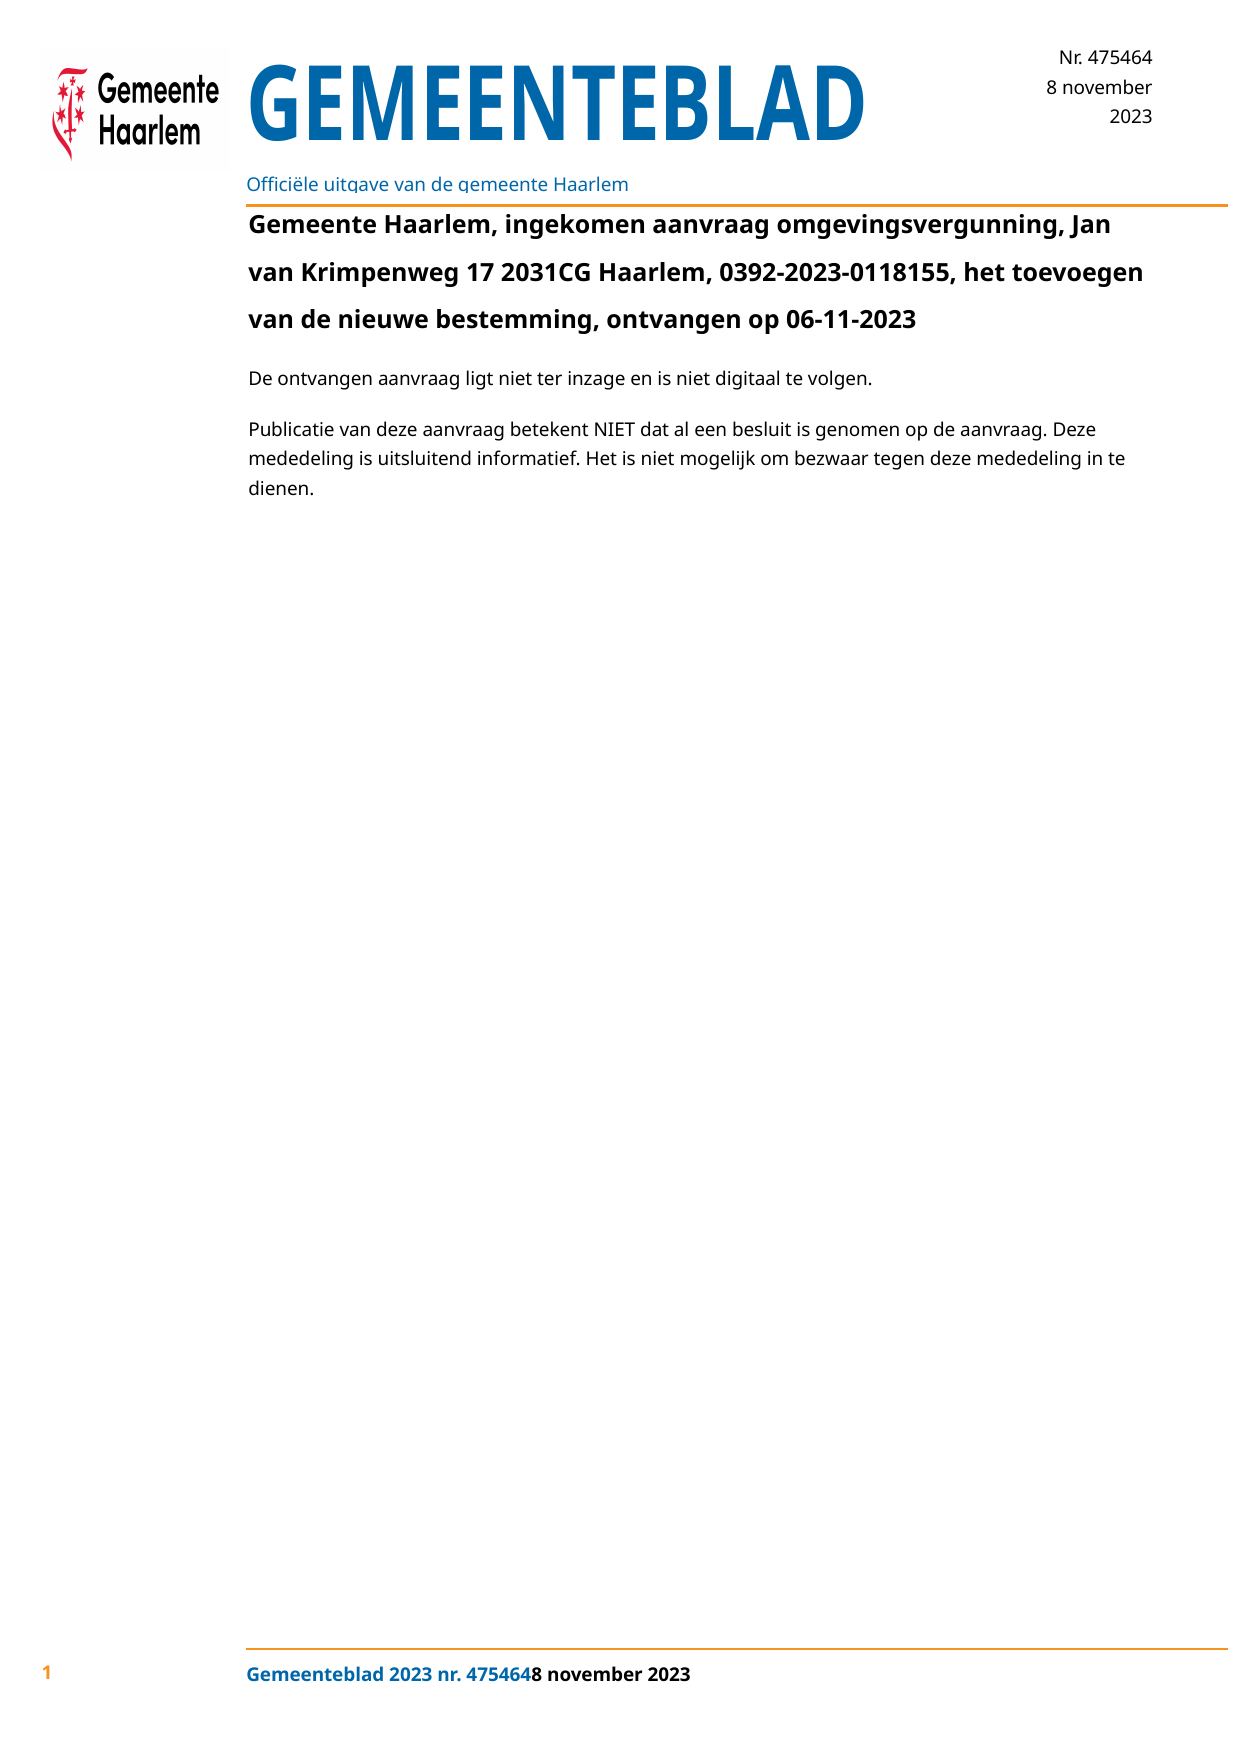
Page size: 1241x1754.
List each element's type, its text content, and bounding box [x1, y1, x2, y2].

text Gemeente Haarlem, ingekomen aanvraag omgevingsvergunning, Jan van Krimpenweg 17 2031CG Haarlem, 0392-2023-0118155, het toevoegen van de nieuwe bestemming, ontvangen op 06-11-2023 [248, 207, 1152, 336]
picture [41, 47, 231, 172]
text Publicatie van deze aanvraag betekent NIET dat al een besluit is genomen op de aanvraag. Deze mededeling is uitsluitend informatief. Het is niet mogelijk om bezwaar tegen deze mededeling in te dienen. [248, 416, 1152, 501]
text De ontvangen aanvraag ligt niet ter inzage en is niet digitaal te volgen. [248, 366, 1152, 391]
